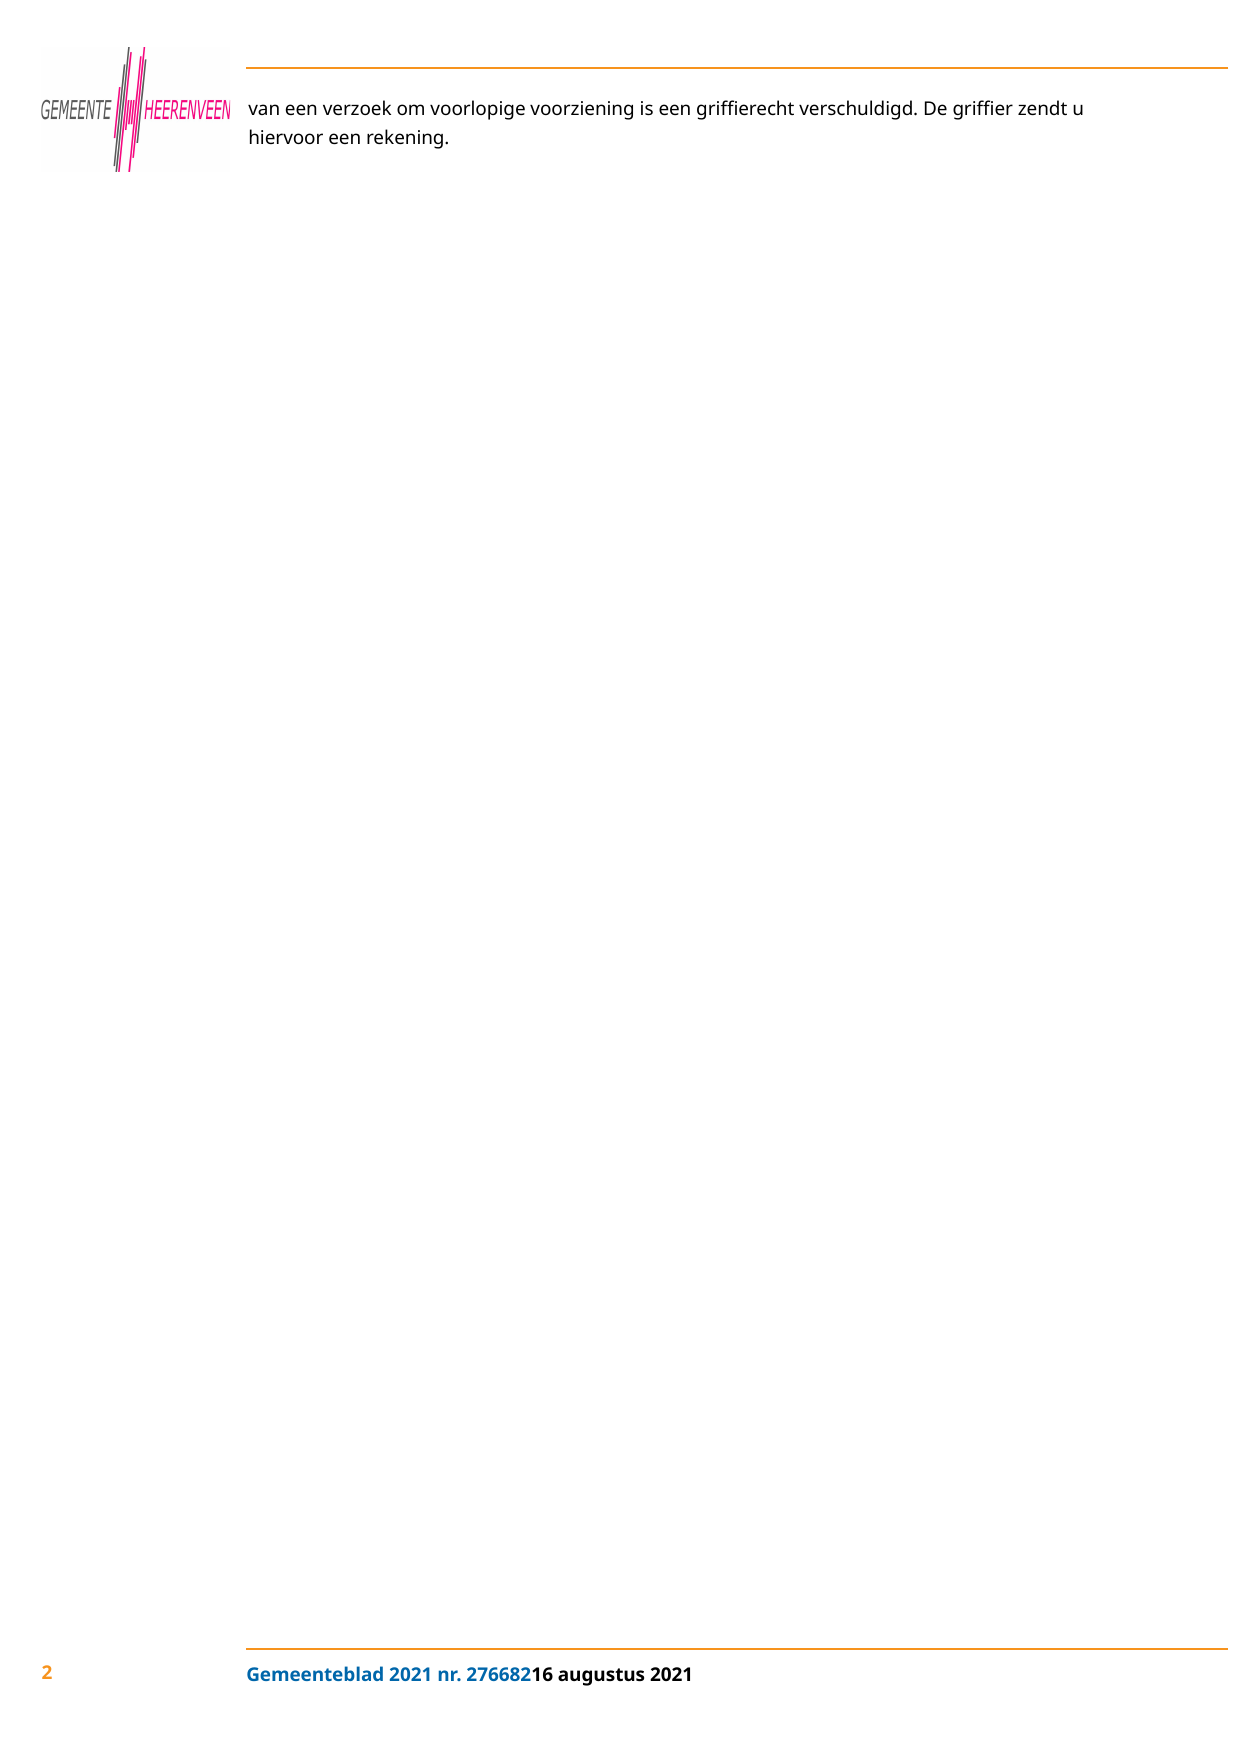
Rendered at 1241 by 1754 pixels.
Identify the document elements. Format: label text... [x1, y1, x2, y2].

picture [41, 47, 231, 172]
text van een verzoek om voorlopige voorziening is een griffierecht verschuldigd. De griffier zendt u hiervoor een rekening. [248, 95, 1152, 150]
